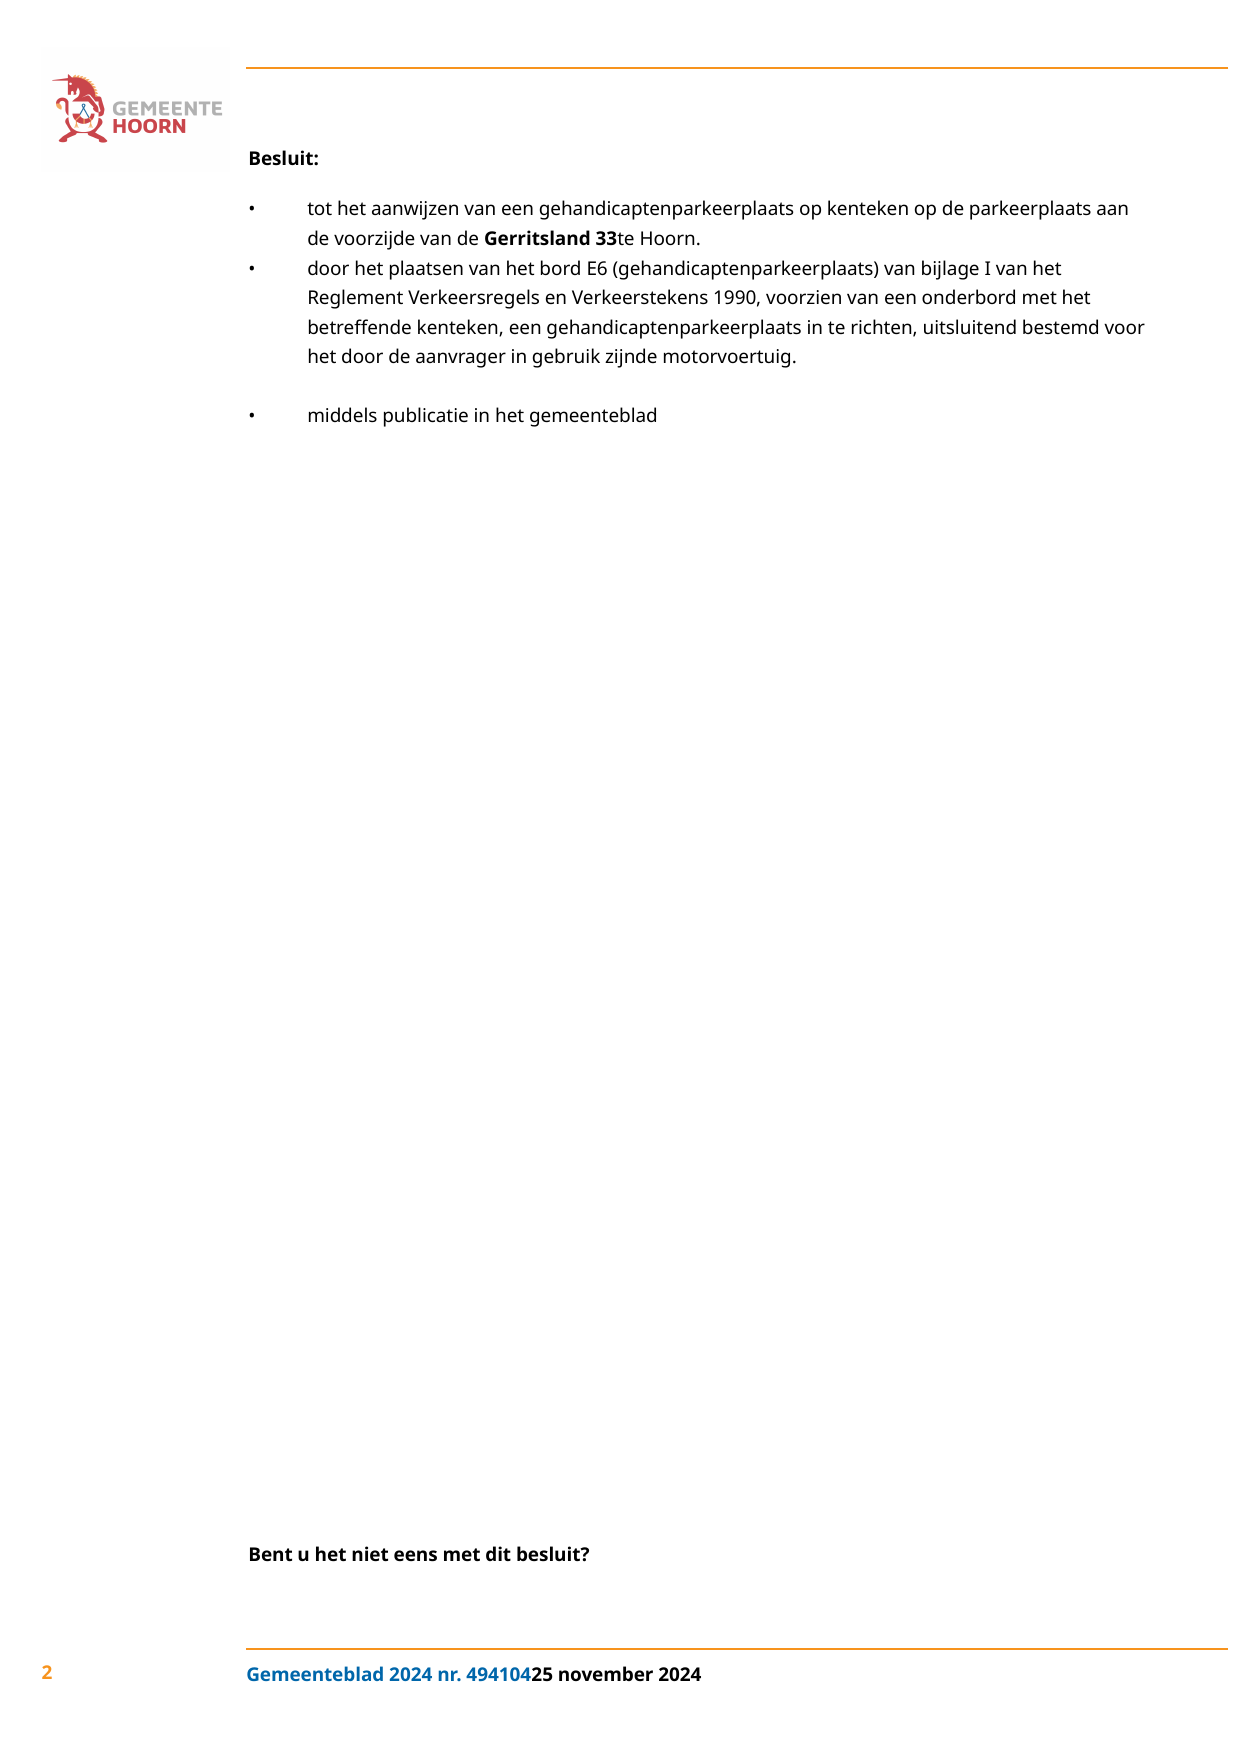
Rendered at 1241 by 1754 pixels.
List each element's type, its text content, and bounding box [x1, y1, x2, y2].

text Besluit: [248, 145, 1152, 171]
list door het plaatsen van het bord E6 (gehandicaptenparkeerplaats) van bijlage I van het Reglement Verkeersregels en Verkeerstekens 1990, voorzien van een onderbord met het betreffende kenteken, een gehandicaptenparkeerplaats in te richten, uitsluitend bestemd voor het door de aanvrager in gebruik zijnde motorvoertuig. [248, 255, 1152, 369]
picture [41, 47, 231, 172]
list middels publicatie in het gemeenteblad [248, 403, 1152, 428]
text Bent u het niet eens met dit besluit? [248, 1541, 1152, 1567]
list tot het aanwijzen van een gehandicaptenparkeerplaats op kenteken op de parkeerplaats aan de voorzijde van de Gerritsland 33te Hoorn. [248, 196, 1152, 251]
